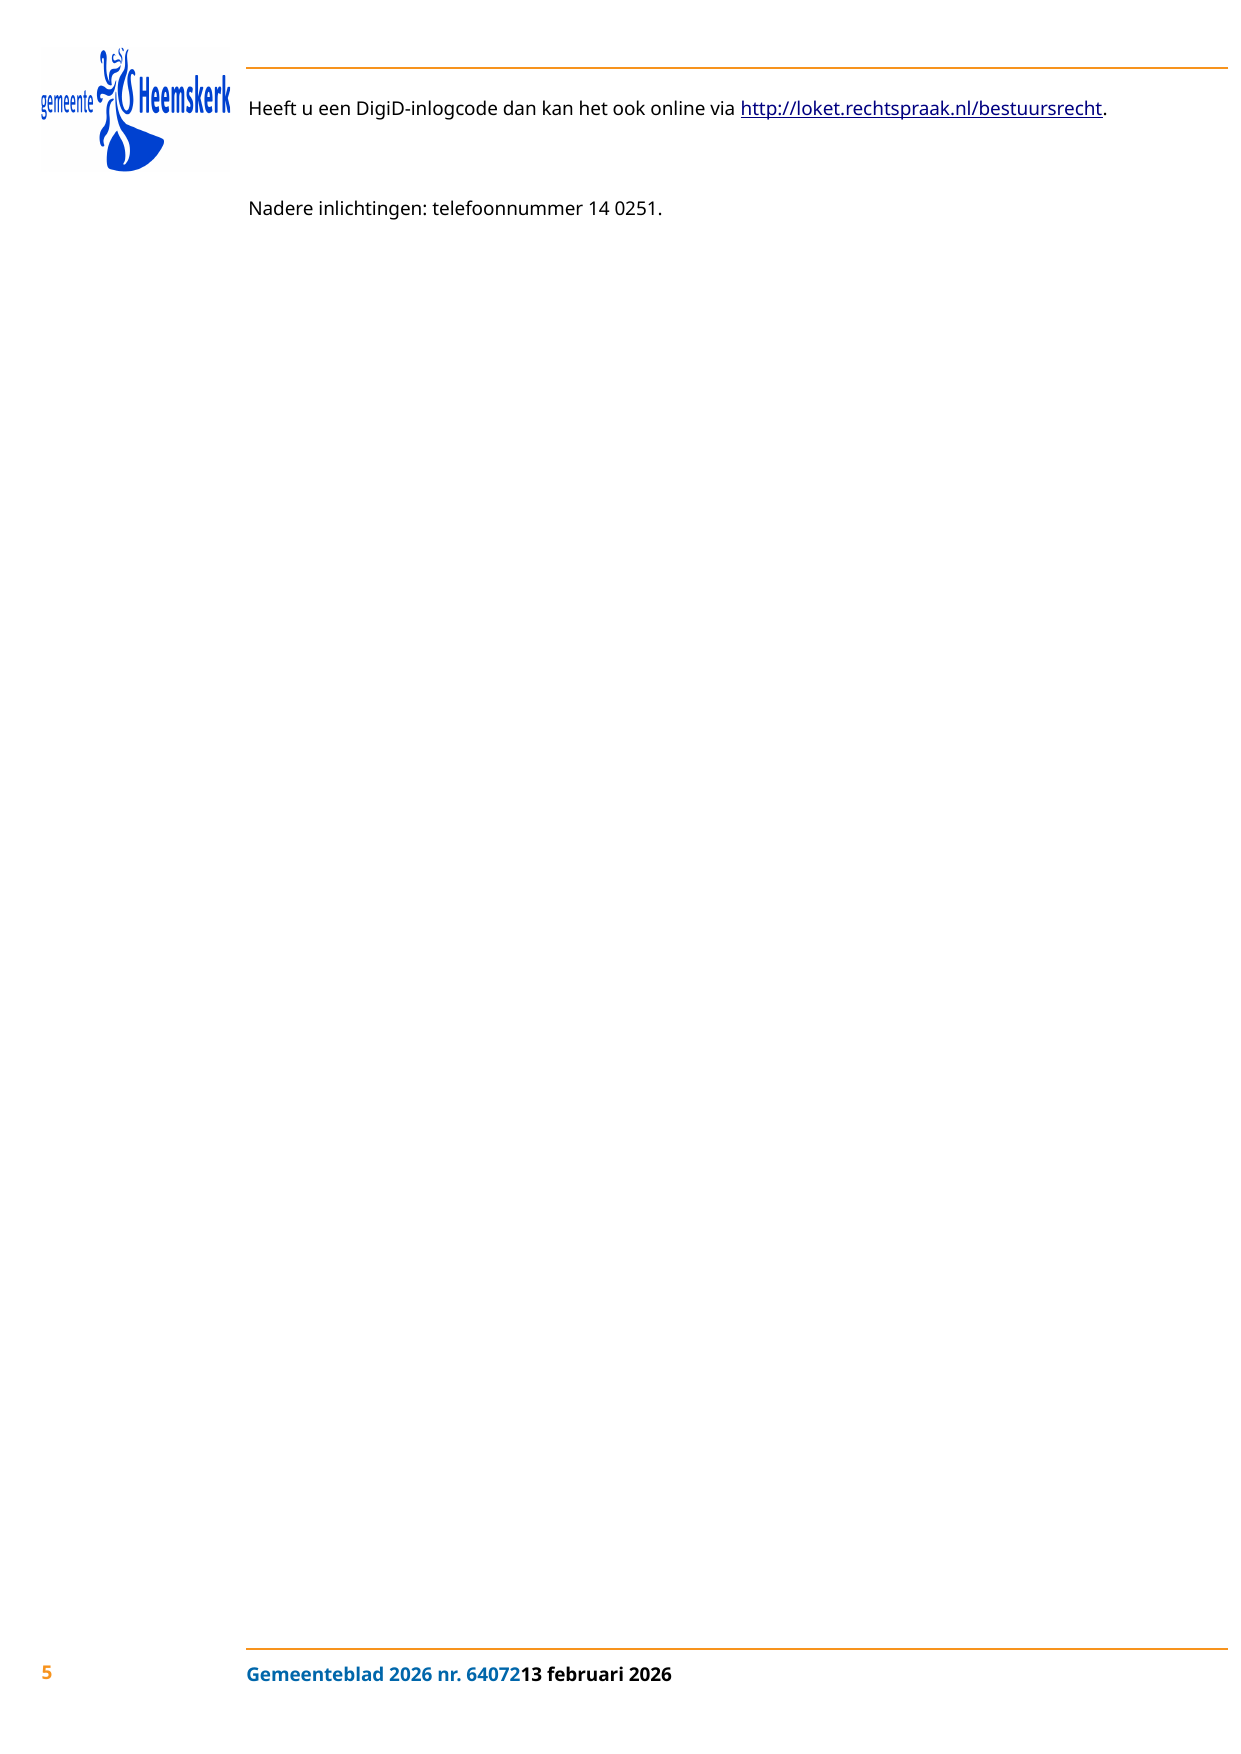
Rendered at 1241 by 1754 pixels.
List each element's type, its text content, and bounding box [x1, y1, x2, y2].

text Heeft u een DigiD-inlogcode dan kan het ook online via http://loket.rechtspraak.nl/bestuursrecht. [248, 95, 1152, 121]
picture [41, 47, 231, 172]
text Nadere inlichtingen: telefoonnummer 14 0251. [248, 196, 1152, 221]
